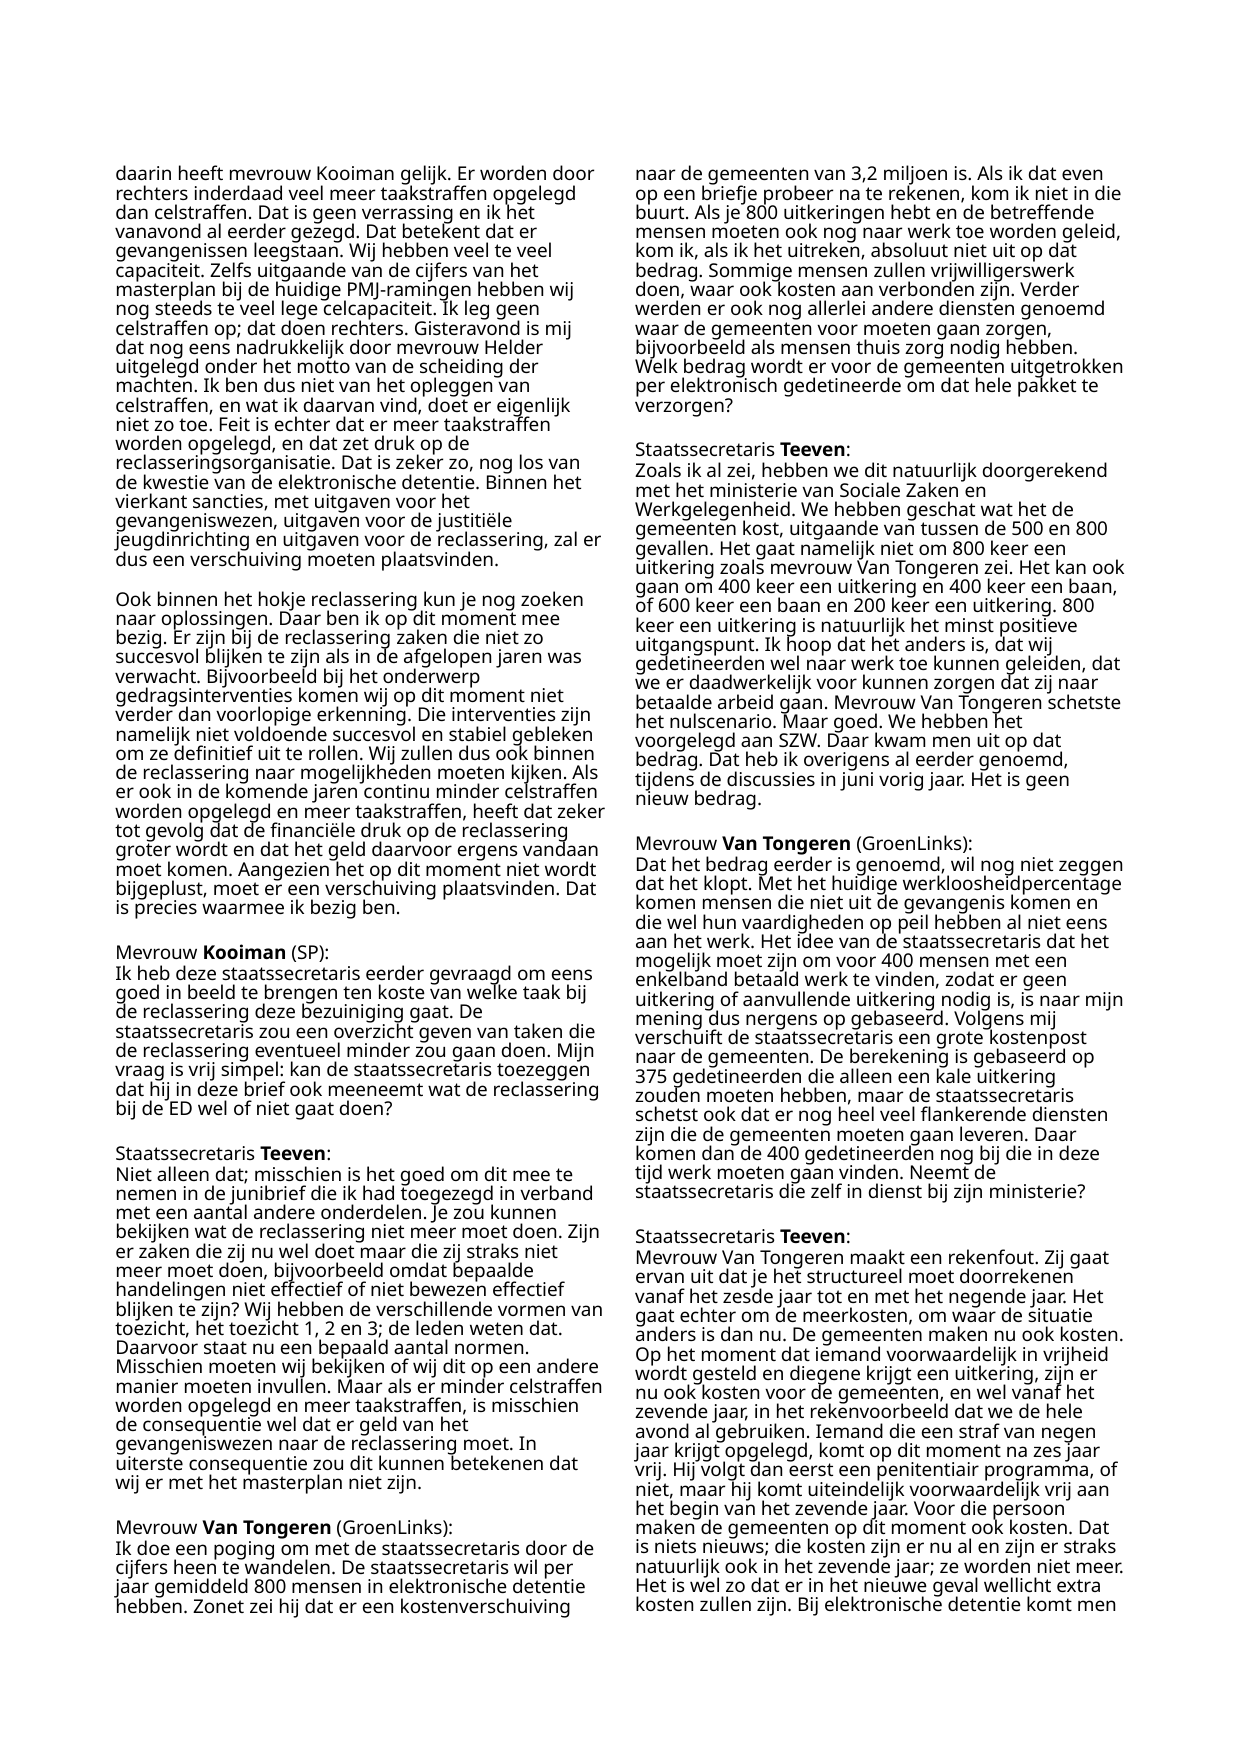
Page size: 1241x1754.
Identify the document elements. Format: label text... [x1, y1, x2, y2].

text Mevrouw Kooiman (SP): [115, 939, 605, 965]
text Staatssecretaris Teeven: [635, 1223, 1125, 1249]
text Ik heb deze staatssecretaris eerder gevraagd om eens goed in beeld te brengen ten koste van welke taak bij de reclassering deze bezuiniging gaat. De staatssecretaris zou een overzicht geven van taken die de reclassering eventueel minder zou gaan doen. Mijn vraag is vrij simpel: kan de staatssecretaris toezeggen dat hij in deze brief ook meeneemt wat de reclassering bij de ED wel of niet gaat doen? [115, 965, 605, 1119]
text Staatssecretaris Teeven: [635, 437, 1125, 462]
text Niet alleen dat; misschien is het goed om dit mee te nemen in de junibrief die ik had toegezegd in verband met een aantal andere onderdelen. Je zou kunnen bekijken wat de reclassering niet meer moet doen. Zijn er zaken die zij nu wel doet maar die zij straks niet meer moet doen, bijvoorbeeld omdat bepaalde handelingen niet effectief of niet bewezen effectief blijken te zijn? Wij hebben de verschillende vormen van toezicht, het toezicht 1, 2 en 3; de leden weten dat. Daarvoor staat nu een bepaald aantal normen. Misschien moeten wij bekijken of wij dit op een andere manier moeten invullen. Maar als er minder celstraffen worden opgelegd en meer taakstraffen, is misschien de consequentie wel dat er geld van het gevangeniswezen naar de reclassering moet. In uiterste consequentie zou dit kunnen betekenen dat wij er met het masterplan niet zijn. [115, 1166, 605, 1493]
text Staatssecretaris Teeven: [115, 1140, 605, 1166]
text Mevrouw Van Tongeren maakt een rekenfout. Zij gaat ervan uit dat je het structureel moet doorrekenen vanaf het zesde jaar tot en met het negende jaar. Het gaat echter om de meerkosten, om waar de situatie anders is dan nu. De gemeenten maken nu ook kosten. Op het moment dat iemand voorwaardelijk in vrijheid wordt gesteld en diegene krijgt een uitkering, zijn er nu ook kosten voor de gemeenten, en wel vanaf het zevende jaar, in het rekenvoorbeeld dat we de hele avond al gebruiken. Iemand die een straf van negen jaar krijgt opgelegd, komt op dit moment na zes jaar vrij. Hij volgt dan eerst een penitentiair programma, of niet, maar hij komt uiteindelijk voorwaardelijk vrij aan het begin van het zevende jaar. Voor die persoon maken de gemeenten op dit moment ook kosten. Dat is niets nieuws; die kosten zijn er nu al en zijn er straks natuurlijk ook in het zevende jaar; ze worden niet meer. Het is wel zo dat er in het nieuwe geval wellicht extra kosten zullen zijn. Bij elektronische detentie komt men [635, 1249, 1125, 1615]
text daarin heeft mevrouw Kooiman gelijk. Er worden door rechters inderdaad veel meer taakstraffen opgelegd dan celstraffen. Dat is geen verrassing en ik het vanavond al eerder gezegd. Dat betekent dat er gevangenissen leegstaan. Wij hebben veel te veel capaciteit. Zelfs uitgaande van de cijfers van het masterplan bij de huidige PMJ-ramingen hebben wij nog steeds te veel lege celcapaciteit. Ik leg geen celstraffen op; dat doen rechters. Gisteravond is mij dat nog eens nadrukkelijk door mevrouw Helder uitgelegd onder het motto van de scheiding der machten. Ik ben dus niet van het opleggen van celstraffen, en wat ik daarvan vind, doet er eigenlijk niet zo toe. Feit is echter dat er meer taakstraffen worden opgelegd, en dat zet druk op de reclasseringsorganisatie. Dat is zeker zo, nog los van de kwestie van de elektronische detentie. Binnen het vierkant sancties, met uitgaven voor het gevangeniswezen, uitgaven voor de justitiële jeugdinrichting en uitgaven voor de reclassering, zal er dus een verschuiving moeten plaatsvinden. [115, 165, 605, 570]
text Mevrouw Van Tongeren (GroenLinks): [635, 830, 1125, 856]
text Ook binnen het hokje reclassering kun je nog zoeken naar oplossingen. Daar ben ik op dit moment mee bezig. Er zijn bij de reclassering zaken die niet zo succesvol blijken te zijn als in de afgelopen jaren was verwacht. Bijvoorbeeld bij het onderwerp gedragsinterventies komen wij op dit moment niet verder dan voorlopige erkenning. Die interventies zijn namelijk niet voldoende succesvol en stabiel gebleken om ze definitief uit te rollen. Wij zullen dus ook binnen de reclassering naar mogelijkheden moeten kijken. Als er ook in de komende jaren continu minder celstraffen worden opgelegd en meer taakstraffen, heeft dat zeker tot gevolg dat de financiële druk op de reclassering groter wordt en dat het geld daarvoor ergens vandaan moet komen. Aangezien het op dit moment niet wordt bijgeplust, moet er een verschuiving plaatsvinden. Dat is precies waarmee ik bezig ben. [115, 591, 605, 918]
text Zoals ik al zei, hebben we dit natuurlijk doorgerekend met het ministerie van Sociale Zaken en Werkgelegenheid. We hebben geschat wat het de gemeenten kost, uitgaande van tussen de 500 en 800 gevallen. Het gaat namelijk niet om 800 keer een uitkering zoals mevrouw Van Tongeren zei. Het kan ook gaan om 400 keer een uitkering en 400 keer een baan, of 600 keer een baan en 200 keer een uitkering. 800 keer een uitkering is natuurlijk het minst positieve uitgangspunt. Ik hoop dat het anders is, dat wij gedetineerden wel naar werk toe kunnen geleiden, dat we er daadwerkelijk voor kunnen zorgen dat zij naar betaalde arbeid gaan. Mevrouw Van Tongeren schetste het nulscenario. Maar goed. We hebben het voorgelegd aan SZW. Daar kwam men uit op dat bedrag. Dat heb ik overigens al eerder genoemd, tijdens de discussies in juni vorig jaar. Het is geen nieuw bedrag. [635, 462, 1125, 809]
text Mevrouw Van Tongeren (GroenLinks): [115, 1514, 605, 1540]
text Ik doe een poging om met de staatssecretaris door de cijfers heen te wandelen. De staatssecretaris wil per jaar gemiddeld 800 mensen in elektronische detentie hebben. Zonet zei hij dat er een kostenverschuiving [115, 1540, 605, 1617]
text naar de gemeenten van 3,2 miljoen is. Als ik dat even op een briefje probeer na te rekenen, kom ik niet in die buurt. Als je 800 uitkeringen hebt en de betreffende mensen moeten ook nog naar werk toe worden geleid, kom ik, als ik het uitreken, absoluut niet uit op dat bedrag. Sommige mensen zullen vrijwilligerswerk doen, waar ook kosten aan verbonden zijn. Verder werden er ook nog allerlei andere diensten genoemd waar de gemeenten voor moeten gaan zorgen, bijvoorbeeld als mensen thuis zorg nodig hebben. Welk bedrag wordt er voor de gemeenten uitgetrokken per elektronisch gedetineerde om dat hele pakket te verzorgen? [635, 165, 1125, 416]
text Dat het bedrag eerder is genoemd, wil nog niet zeggen dat het klopt. Met het huidige werkloosheidpercentage komen mensen die niet uit de gevangenis komen en die wel hun vaardigheden op peil hebben al niet eens aan het werk. Het idee van de staatssecretaris dat het mogelijk moet zijn om voor 400 mensen met een enkelband betaald werk te vinden, zodat er geen uitkering of aanvullende uitkering nodig is, is naar mijn mening dus nergens op gebaseerd. Volgens mij verschuift de staatssecretaris een grote kostenpost naar de gemeenten. De berekening is gebaseerd op 375 gedetineerden die alleen een kale uitkering zouden moeten hebben, maar de staatssecretaris schetst ook dat er nog heel veel flankerende diensten zijn die de gemeenten moeten gaan leveren. Daar komen dan de 400 gedetineerden nog bij die in deze tijd werk moeten gaan vinden. Neemt de staatssecretaris die zelf in dienst bij zijn ministerie? [635, 856, 1125, 1203]
